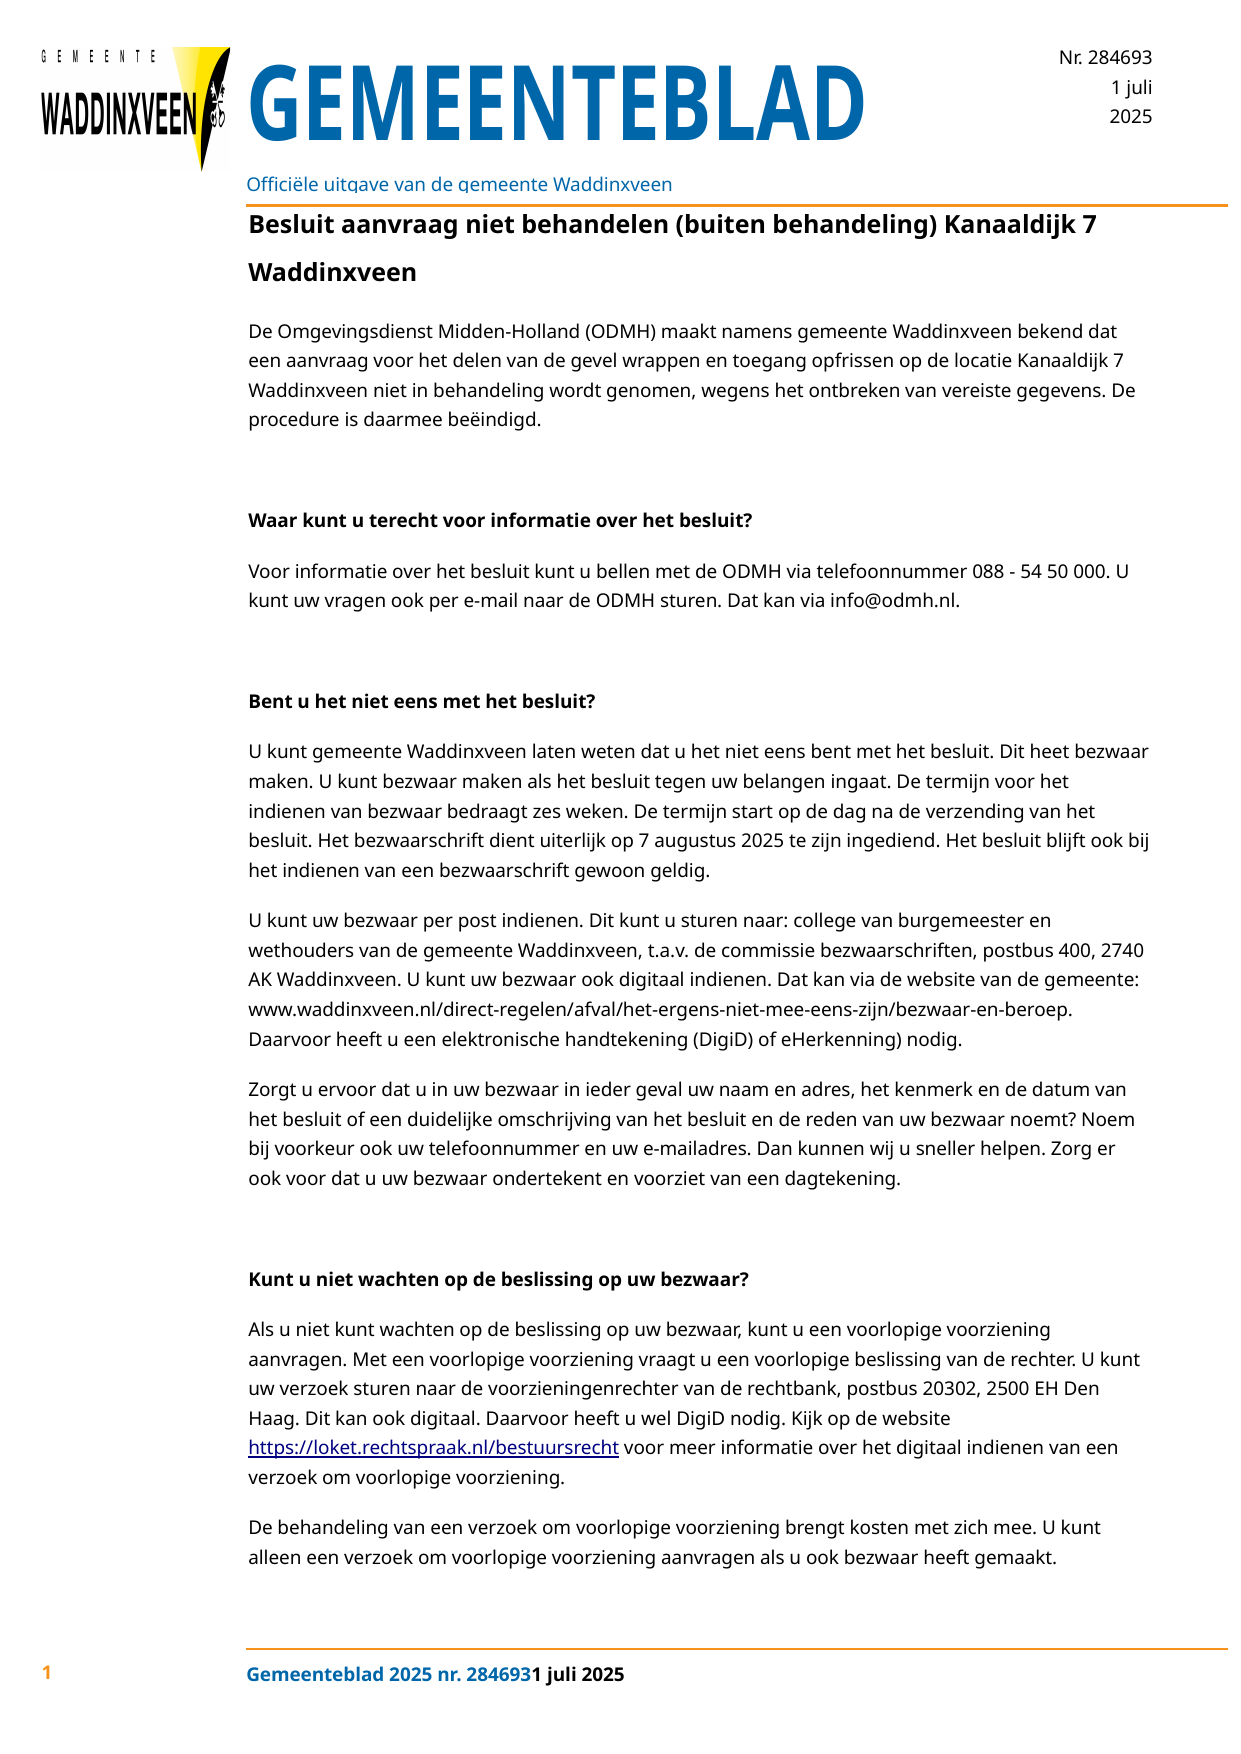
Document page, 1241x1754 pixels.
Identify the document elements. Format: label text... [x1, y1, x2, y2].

text Besluit aanvraag niet behandelen (buiten behandeling) Kanaaldijk 7 Waddinxveen [248, 207, 1152, 288]
text Bent u het niet eens met het besluit? [248, 688, 1152, 714]
text De behandeling van een verzoek om voorlopige voorziening brengt kosten met zich mee. U kunt alleen een verzoek om voorlopige voorziening aanvragen als u ook bezwaar heeft gemaakt. [248, 1514, 1152, 1570]
text Als u niet kunt wachten op de beslissing op uw bezwaar, kunt u een voorlopige voorziening aanvragen. Met een voorlopige voorziening vraagt u een voorlopige beslissing van de rechter. U kunt uw verzoek sturen naar de voorzieningenrechter van de rechtbank, postbus 20302, 2500 EH Den Haag. Dit kan ook digitaal. Daarvoor heeft u wel DigiD nodig. Kijk op de website https://loket.rechtspraak.nl/bestuursrecht voor meer informatie over het digitaal indienen van een verzoek om voorlopige voorziening. [248, 1316, 1152, 1490]
text U kunt gemeente Waddinxveen laten weten dat u het niet eens bent met het besluit. Dit heet bezwaar maken. U kunt bezwaar maken als het besluit tegen uw belangen ingaat. De termijn voor het indienen van bezwaar bedraagt zes weken. De termijn start op de dag na de verzending van het besluit. Het bezwaarschrift dient uiterlijk op 7 augustus 2025 te zijn ingediend. Het besluit blijft ook bij het indienen van een bezwaarschrift gewoon geldig. [248, 739, 1152, 883]
text Zorgt u ervoor dat u in uw bezwaar in ieder geval uw naam en adres, het kenmerk en de datum van het besluit of een duidelijke omschrijving van het besluit en de reden van uw bezwaar noemt? Noem bij voorkeur ook uw telefoonnummer en uw e-mailadres. Dan kunnen wij u sneller helpen. Zorg er ook voor dat u uw bezwaar ondertekent en voorziet van een dagtekening. [248, 1076, 1152, 1191]
text Voor informatie over het besluit kunt u bellen met de ODMH via telefoonnummer 088 - 54 50 000. U kunt uw vragen ook per e-mail naar de ODMH sturen. Dat kan via info@odmh.nl. [248, 558, 1152, 613]
text U kunt uw bezwaar per post indienen. Dit kunt u sturen naar: college van burgemeester en wethouders van de gemeente Waddinxveen, t.a.v. de commissie bezwaarschriften, postbus 400, 2740 AK Waddinxveen. U kunt uw bezwaar ook digitaal indienen. Dat kan via de website van de gemeente: www.waddinxveen.nl/direct-regelen/afval/het-ergens-niet-mee-eens-zijn/bezwaar-en-beroep. Daarvoor heeft u een elektronische handtekening (DigiD) of eHerkenning) nodig. [248, 907, 1152, 1052]
picture [41, 47, 231, 172]
text De Omgevingsdienst Midden-Holland (ODMH) maakt namens gemeente Waddinxveen bekend dat een aanvraag voor het delen van de gevel wrappen en toegang opfrissen op de locatie Kanaaldijk 7 Waddinxveen niet in behandeling wordt genomen, wegens het ontbreken van vereiste gegevens. De procedure is daarmee beëindigd. [248, 318, 1152, 432]
text Kunt u niet wachten op de beslissing op uw bezwaar? [248, 1266, 1152, 1292]
text Waar kunt u terecht voor informatie over het besluit? [248, 507, 1152, 533]
